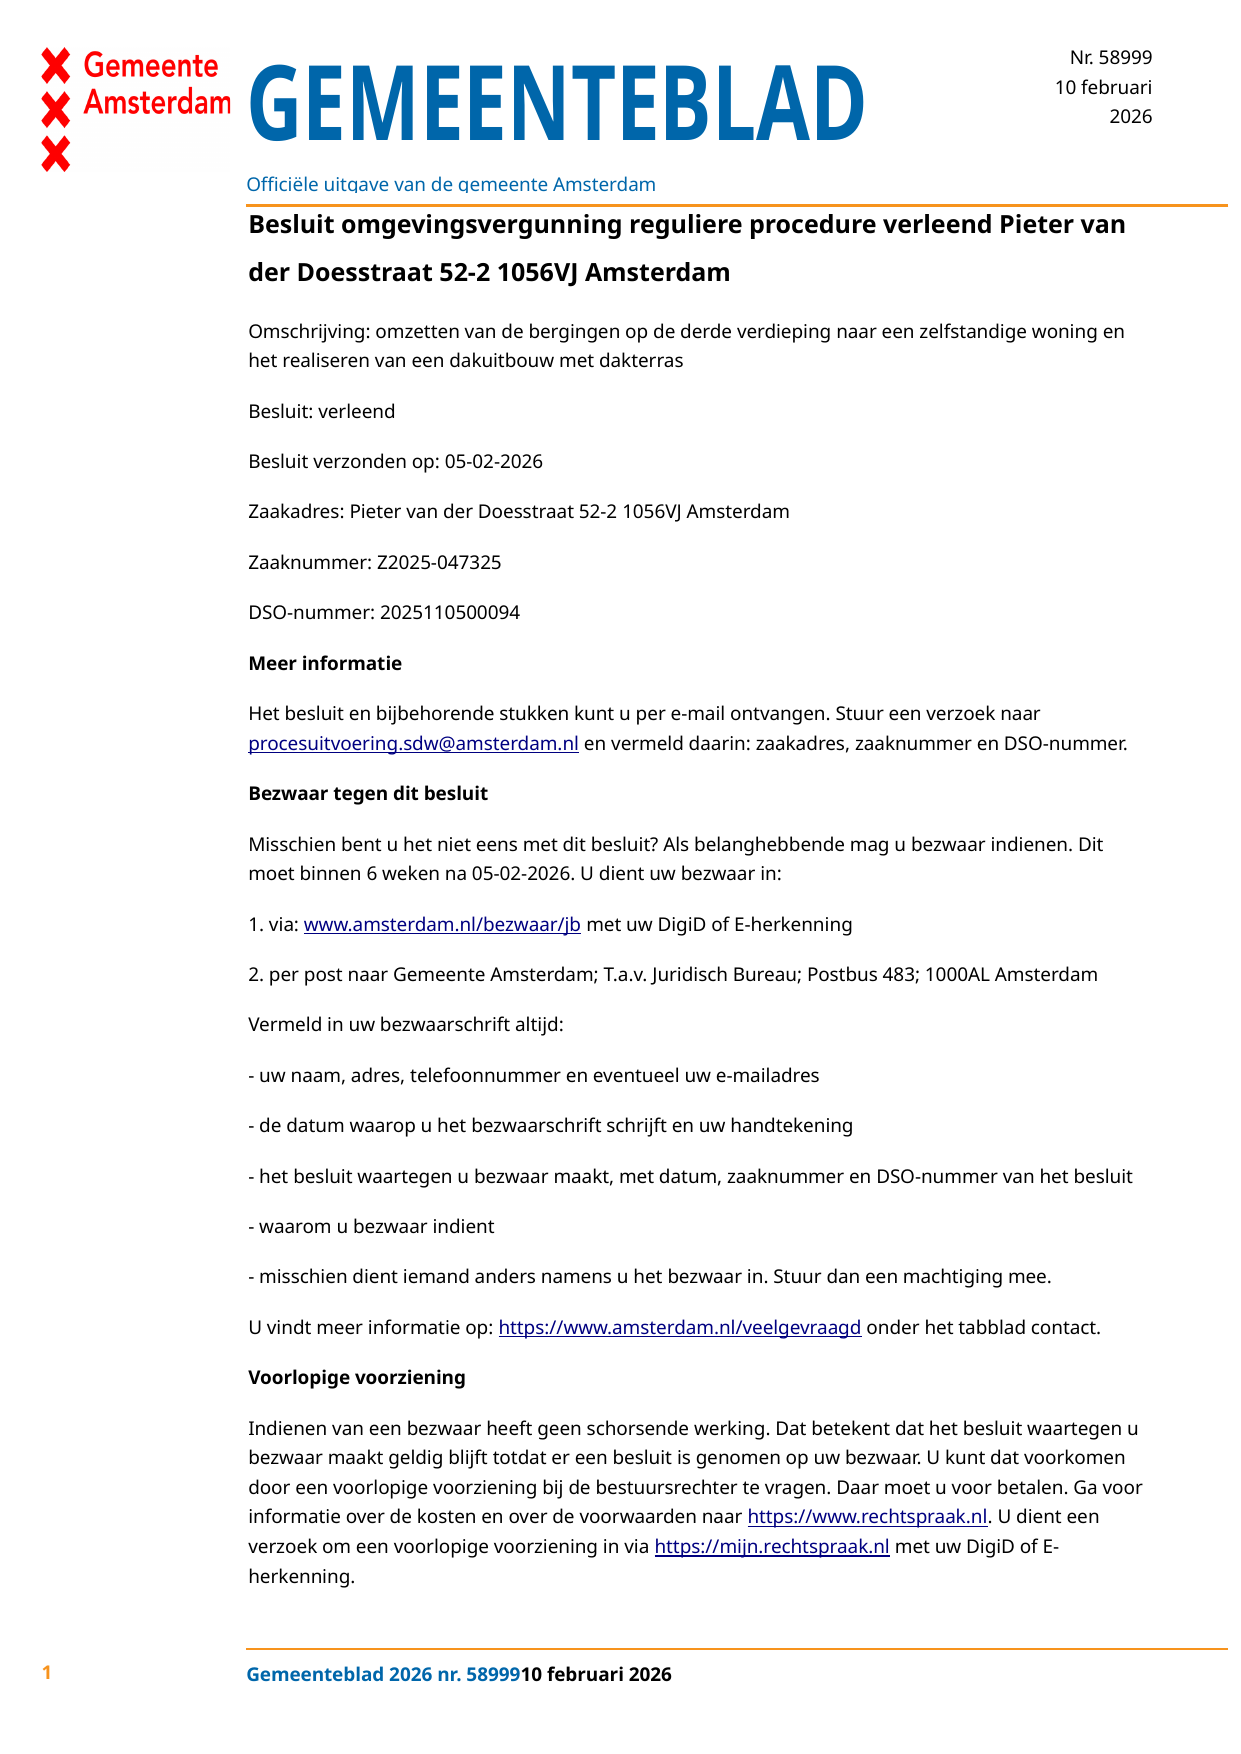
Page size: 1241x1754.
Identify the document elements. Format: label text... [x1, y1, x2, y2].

text Het besluit en bijbehorende stukken kunt u per e-mail ontvangen. Stuur een verzoek naar procesuitvoering.sdw@amsterdam.nl en vermeld daarin: zaakadres, zaaknummer en DSO-nummer. [248, 700, 1152, 756]
text 2. per post naar Gemeente Amsterdam; T.a.v. Juridisch Bureau; Postbus 483; 1000AL Amsterdam [248, 961, 1152, 987]
text DSO-nummer: 2025110500094 [248, 599, 1152, 625]
text Zaakadres: Pieter van der Doesstraat 52-2 1056VJ Amsterdam [248, 499, 1152, 524]
text U vindt meer informatie op: https://www.amsterdam.nl/veelgevraagd onder het tabblad contact. [248, 1314, 1152, 1340]
text Besluit verzonden op: 05-02-2026 [248, 448, 1152, 474]
text Omschrijving: omzetten van de bergingen op de derde verdieping naar een zelfstandige woning en het realiseren van een dakuitbouw met dakterras [248, 318, 1152, 373]
text Bezwaar tegen dit besluit [248, 780, 1152, 806]
text - misschien dient iemand anders namens u het bezwaar in. Stuur dan een machtiging mee. [248, 1264, 1152, 1289]
text 1. via: www.amsterdam.nl/bezwaar/jb met uw DigiD of E-herkenning [248, 911, 1152, 937]
text - uw naam, adres, telefoonnummer en eventueel uw e-mailadres [248, 1062, 1152, 1088]
text - waarom u bezwaar indient [248, 1213, 1152, 1239]
text Besluit: verleend [248, 398, 1152, 424]
text Misschien bent u het niet eens met dit besluit? Als belanghebbende mag u bezwaar indienen. Dit moet binnen 6 weken na 05-02-2026. U dient uw bezwaar in: [248, 831, 1152, 886]
text Meer informatie [248, 650, 1152, 676]
text Indienen van een bezwaar heeft geen schorsende werking. Dat betekent dat het besluit waartegen u bezwaar maakt geldig blijft totdat er een besluit is genomen op uw bezwaar. U kunt dat voorkomen door een voorlopige voorziening bij de bestuursrechter te vragen. Daar moet u voor betalen. Ga voor informatie over de kosten en over de voorwaarden naar https://www.rechtspraak.nl. U dient een verzoek om een voorlopige voorziening in via https://mijn.rechtspraak.nl met uw DigiD of E-herkenning. [248, 1415, 1152, 1589]
text Besluit omgevingsvergunning reguliere procedure verleend Pieter van der Doesstraat 52-2 1056VJ Amsterdam [248, 207, 1152, 288]
picture [41, 47, 231, 172]
text - het besluit waartegen u bezwaar maakt, met datum, zaaknummer en DSO-nummer van het besluit [248, 1163, 1152, 1189]
text Vermeld in uw bezwaarschrift altijd: [248, 1012, 1152, 1037]
text Voorlopige voorziening [248, 1364, 1152, 1390]
text - de datum waarop u het bezwaarschrift schrijft en uw handtekening [248, 1112, 1152, 1138]
text Zaaknummer: Z2025-047325 [248, 549, 1152, 575]
